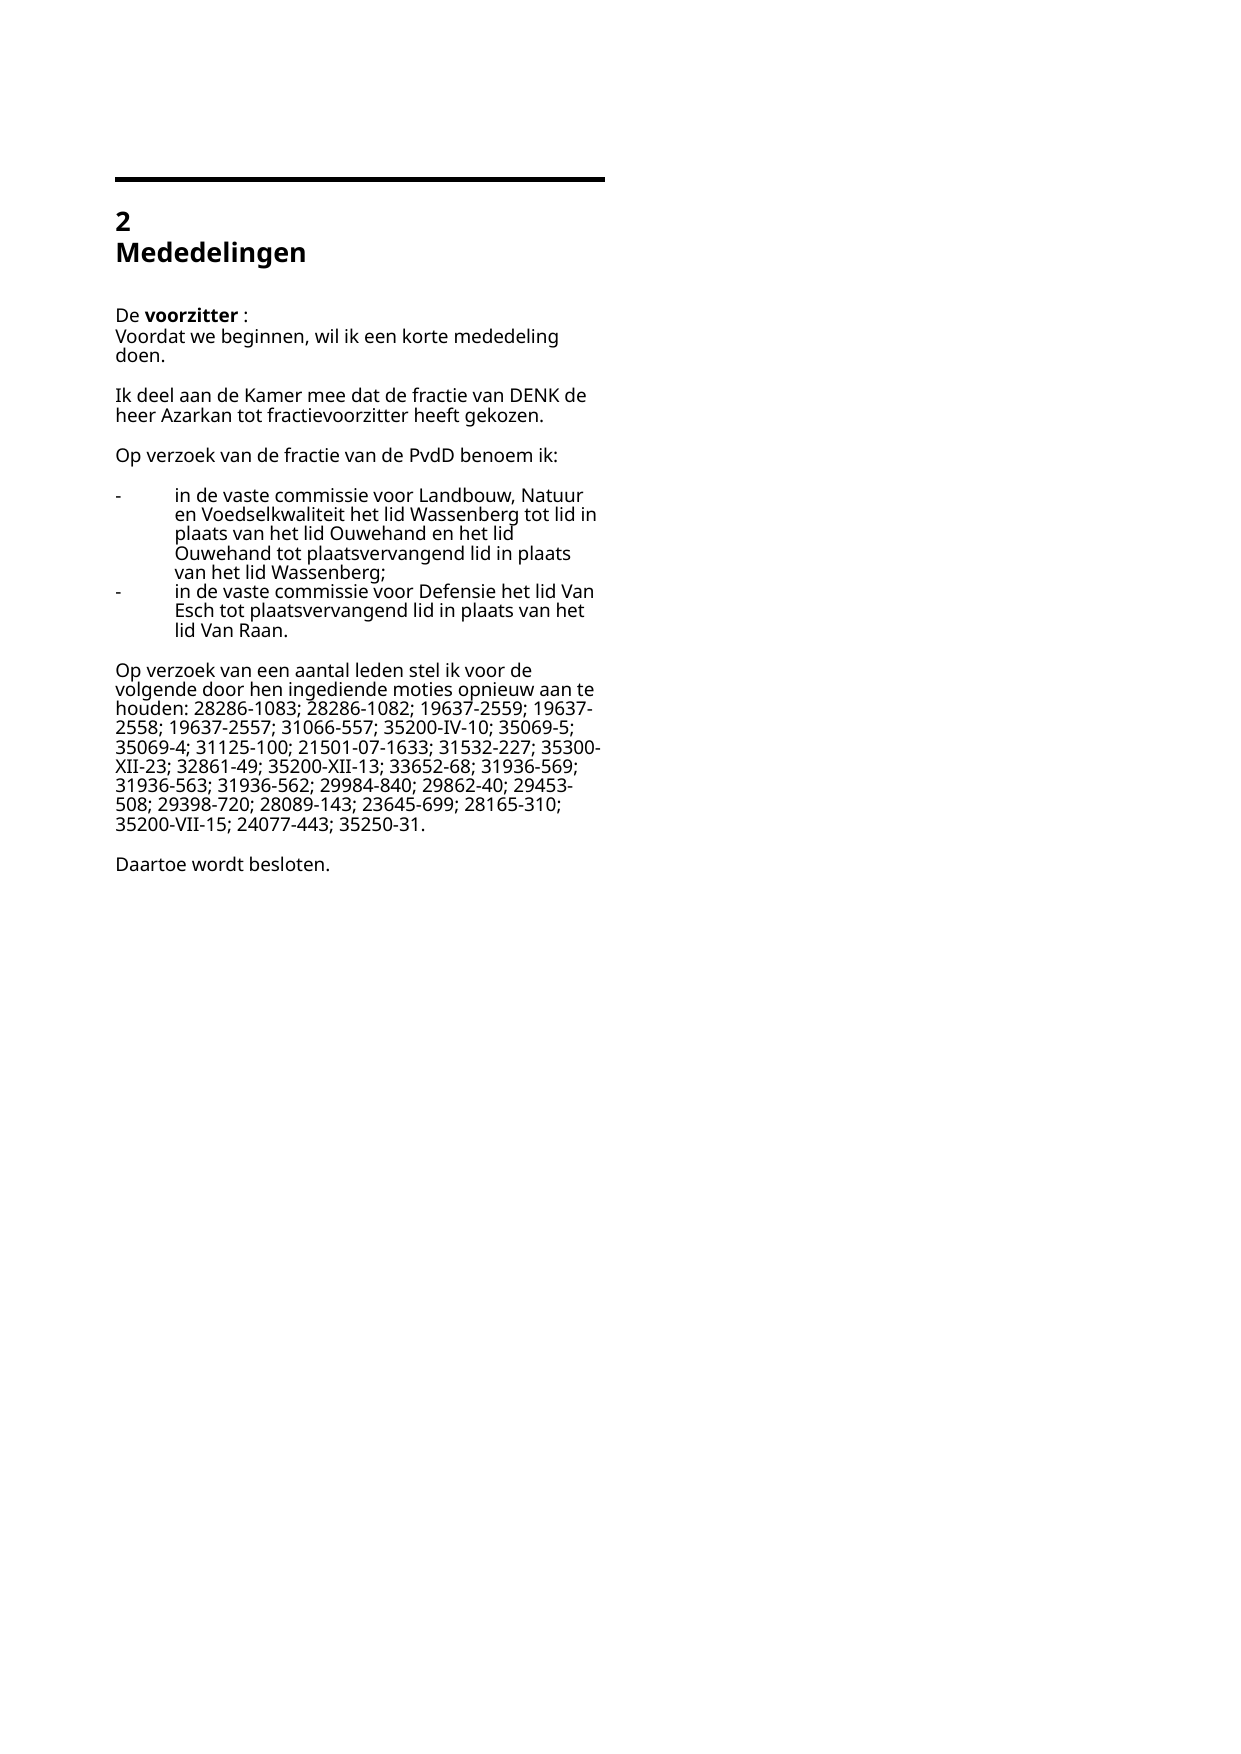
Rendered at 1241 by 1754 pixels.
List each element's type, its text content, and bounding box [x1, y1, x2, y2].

text Ik deel aan de Kamer mee dat de fractie van DENK de heer Azarkan tot fractievoorzitter heeft gekozen. [115, 387, 605, 426]
text 2 [115, 203, 605, 239]
text De voorzitter : [115, 302, 605, 328]
text Mededelingen [115, 239, 605, 283]
text Voordat we beginnen, wil ik een korte mededeling doen. [115, 328, 605, 367]
text Daartoe wordt besloten. [115, 856, 605, 875]
text Op verzoek van een aantal leden stel ik voor de volgende door hen ingediende moties opnieuw aan te houden: 28286-1083; 28286-1082; 19637-2559; 19637-2558; 19637-2557; 31066-557; 35200-IV-10; 35069-5; 35069-4; 31125-100; 21501-07-1633; 31532-227; 35300-XII-23; 32861-49; 35200-XII-13; 33652-68; 31936-569; 31936-563; 31936-562; 29984-840; 29862-40; 29453-508; 29398-720; 28089-143; 23645-699; 28165-310; 35200-VII-15; 24077-443; 35250-31. [115, 662, 605, 835]
list in de vaste commissie voor Defensie het lid Van Esch tot plaatsvervangend lid in plaats van het lid Van Raan. [115, 583, 605, 641]
text Op verzoek van de fractie van de PvdD benoem ik: [115, 447, 605, 466]
list in de vaste commissie voor Landbouw, Natuur en Voedselkwaliteit het lid Wassenberg tot lid in plaats van het lid Ouwehand en het lid Ouwehand tot plaatsvervangend lid in plaats van het lid Wassenberg; [115, 487, 605, 583]
